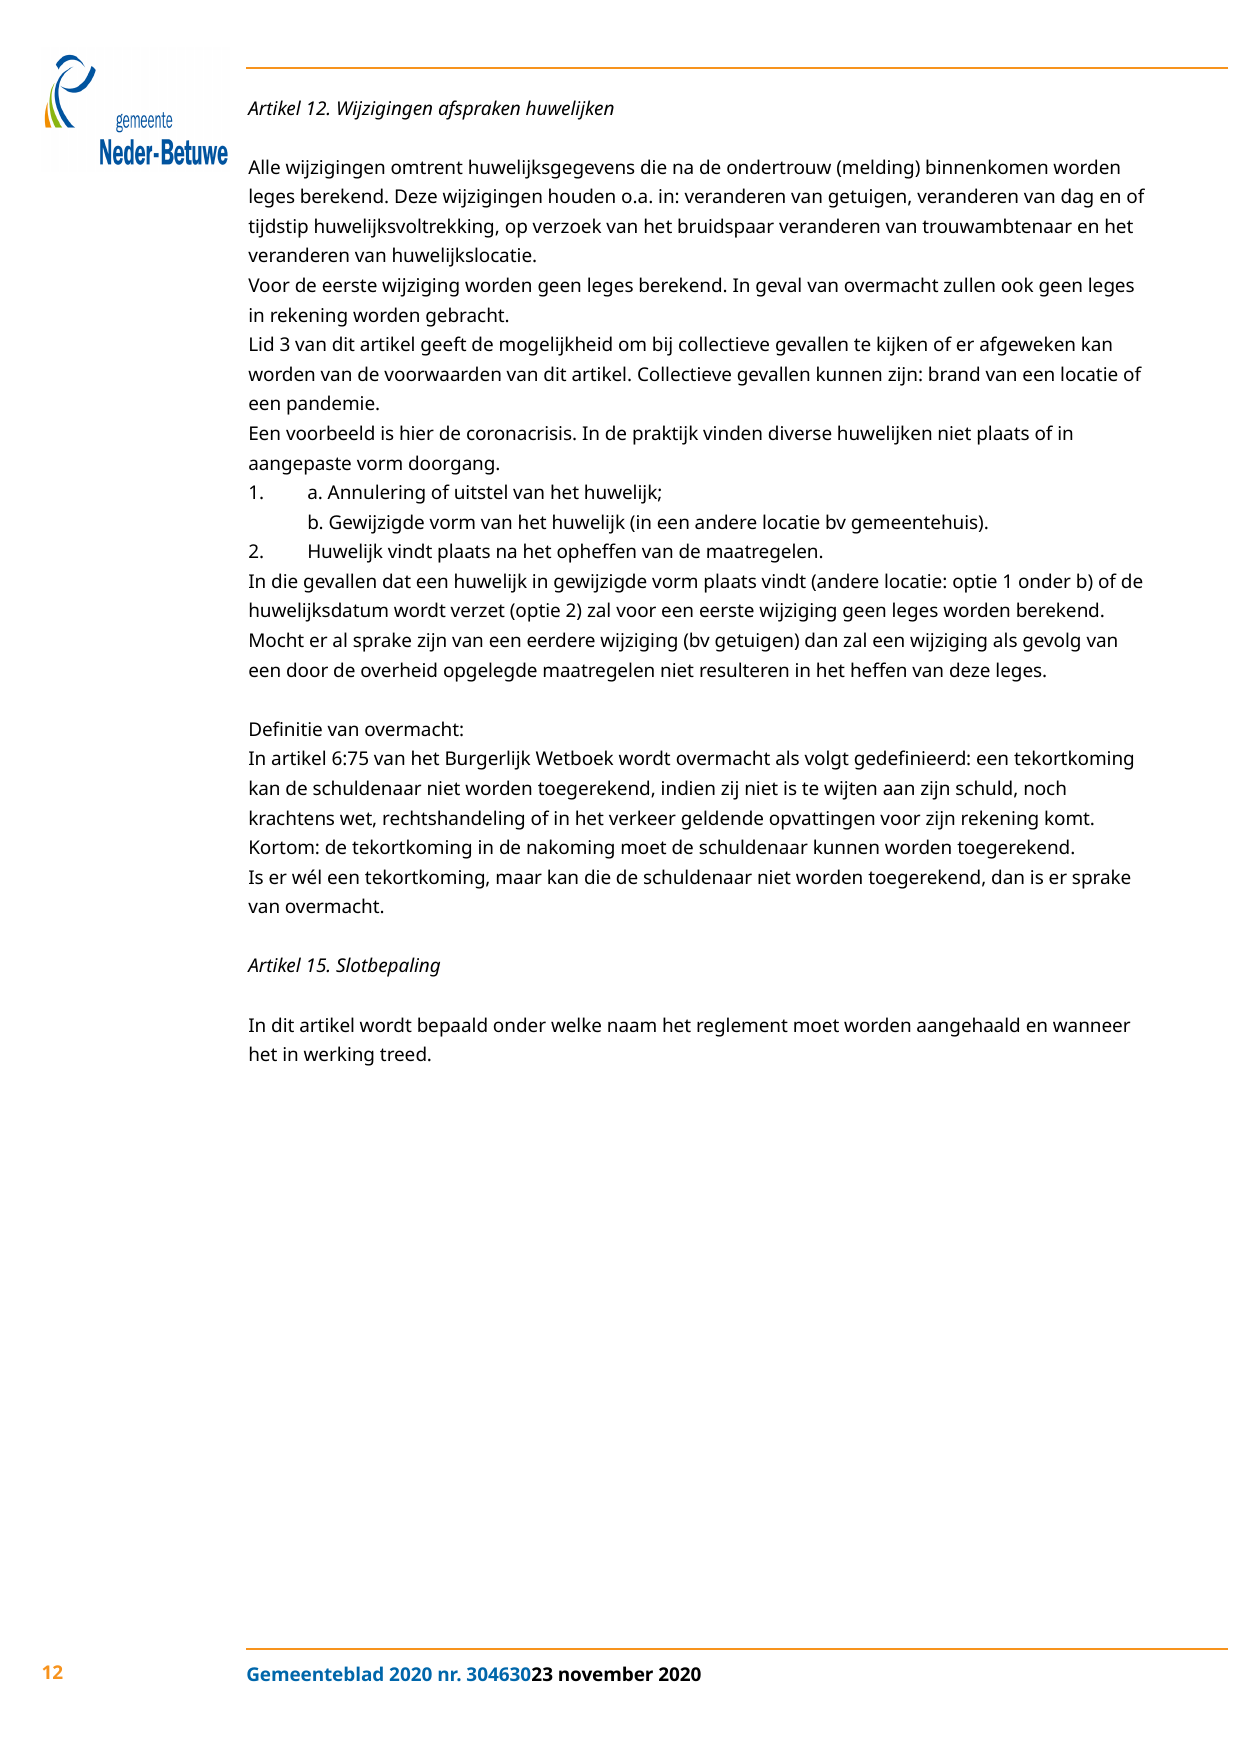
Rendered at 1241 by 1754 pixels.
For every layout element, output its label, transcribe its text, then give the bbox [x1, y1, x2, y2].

list b. Gewijzigde vorm van het huwelijk (in een andere locatie bv gemeentehuis). [248, 509, 1152, 535]
text Definitie van overmacht: [248, 716, 1152, 742]
text Voor de eerste wijziging worden geen leges berekend. In geval van overmacht zullen ook geen leges in rekening worden gebracht. [248, 272, 1152, 328]
text In dit artikel wordt bepaald onder welke naam het reglement moet worden aangehaald en wanneer het in werking treed. [248, 1012, 1152, 1067]
text Kortom: de tekortkoming in de nakoming moet de schuldenaar kunnen worden toegerekend. [248, 834, 1152, 860]
text In artikel 6:75 van het Burgerlijk Wetboek wordt overmacht als volgt gedefinieerd: een tekortkoming kan de schuldenaar niet worden toegerekend, indien zij niet is te wijten aan zijn schuld, noch krachtens wet, rechtshandeling of in het verkeer geldende opvattingen voor zijn rekening komt. [248, 746, 1152, 831]
text In die gevallen dat een huwelijk in gewijzigde vorm plaats vindt (andere locatie: optie 1 onder b) of de huwelijksdatum wordt verzet (optie 2) zal voor een eerste wijziging geen leges worden berekend. Mocht er al sprake zijn van een eerdere wijziging (bv getuigen) dan zal een wijziging als gevolg van een door de overheid opgelegde maatregelen niet resulteren in het heffen van deze leges. [248, 568, 1152, 683]
text Artikel 12. Wijzigingen afspraken huwelijken [248, 95, 1152, 121]
list Huwelijk vindt plaats na het opheffen van de maatregelen. [248, 538, 1152, 564]
text Is er wél een tekortkoming, maar kan die de schuldenaar niet worden toegerekend, dan is er sprake van overmacht. [248, 864, 1152, 919]
list a. Annulering of uitstel van het huwelijk; [248, 479, 1152, 505]
text Alle wijzigingen omtrent huwelijksgegevens die na de ondertrouw (melding) binnenkomen worden leges berekend. Deze wijzigingen houden o.a. in: veranderen van getuigen, veranderen van dag en of tijdstip huwelijksvoltrekking, op verzoek van het bruidspaar veranderen van trouwambtenaar en het veranderen van huwelijkslocatie. [248, 154, 1152, 268]
text Artikel 15. Slotbepaling [248, 953, 1152, 978]
text Lid 3 van dit artikel geeft de mogelijkheid om bij collectieve gevallen te kijken of er afgeweken kan worden van de voorwaarden van dit artikel. Collectieve gevallen kunnen zijn: brand van een locatie of een pandemie. [248, 331, 1152, 416]
picture [41, 47, 231, 172]
text Een voorbeeld is hier de coronacrisis. In de praktijk vinden diverse huwelijken niet plaats of in aangepaste vorm doorgang. [248, 420, 1152, 476]
